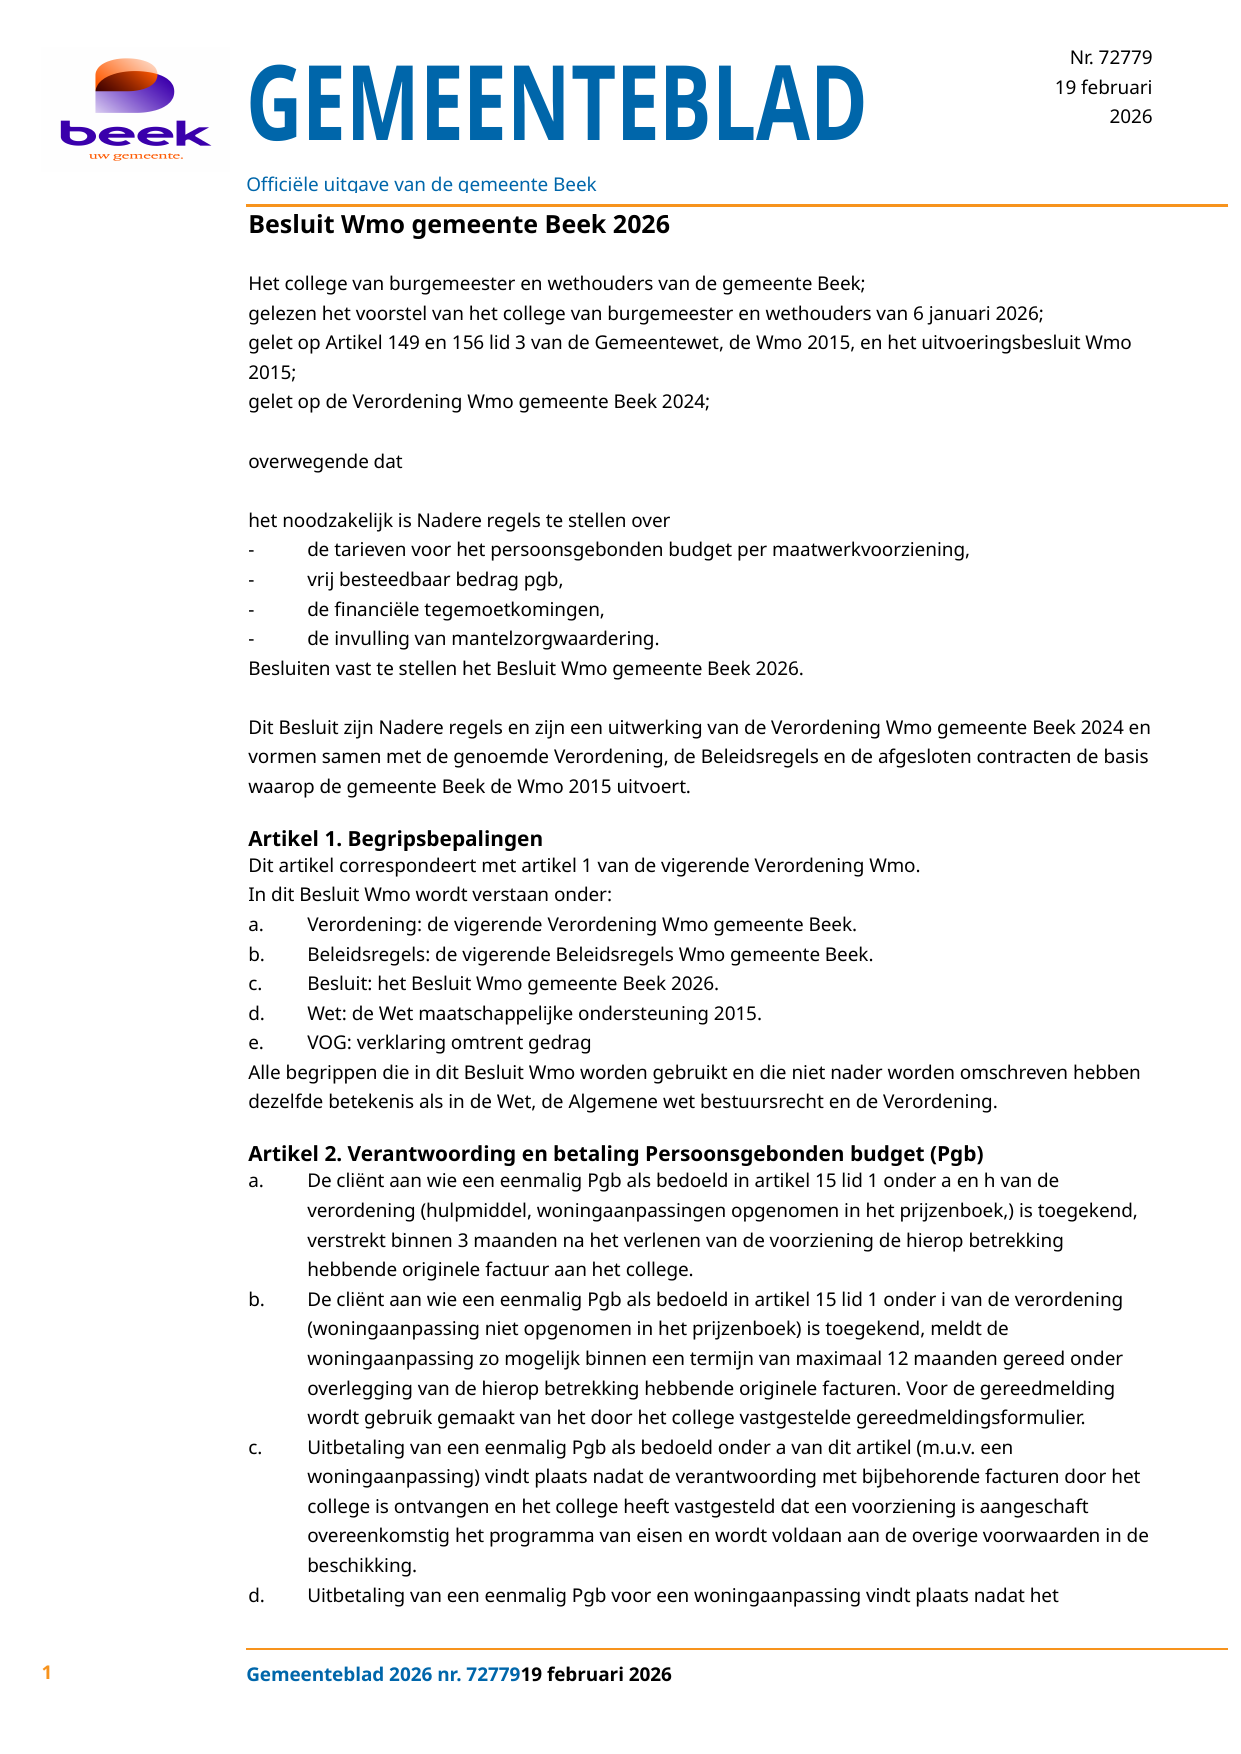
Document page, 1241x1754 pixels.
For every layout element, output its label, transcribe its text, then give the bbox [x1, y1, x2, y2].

list VOG: verklaring omtrent gedrag [248, 1029, 1152, 1055]
list de financiële tegemoetkomingen, [248, 596, 1152, 621]
list de tarieven voor het persoonsgebonden budget per maatwerkvoorziening, [248, 537, 1152, 562]
text Besluiten vast te stellen het Besluit Wmo gemeente Beek 2026. [248, 655, 1152, 681]
text overwegende dat [248, 448, 1152, 473]
text Het college van burgemeester en wethouders van de gemeente Beek; [248, 270, 1152, 296]
text gelet op de Verordening Wmo gemeente Beek 2024; [248, 389, 1152, 414]
list Wet: de Wet maatschappelijke ondersteuning 2015. [248, 1000, 1152, 1026]
text In dit Besluit Wmo wordt verstaan onder: [248, 882, 1152, 907]
text Dit artikel correspondeert met artikel 1 van de vigerende Verordening Wmo. [248, 852, 1152, 878]
list Uitbetaling van een eenmalig Pgb voor een woningaanpassing vindt plaats nadat het [248, 1582, 1152, 1607]
list vrij besteedbaar bedrag pgb, [248, 566, 1152, 592]
list Beleidsregels: de vigerende Beleidsregels Wmo gemeente Beek. [248, 941, 1152, 967]
list Besluit: het Besluit Wmo gemeente Beek 2026. [248, 970, 1152, 996]
text het noodzakelijk is Nadere regels te stellen over [248, 507, 1152, 533]
text gelezen het voorstel van het college van burgemeester en wethouders van 6 januari 2026; [248, 300, 1152, 326]
list Verordening: de vigerende Verordening Wmo gemeente Beek. [248, 911, 1152, 937]
text Besluit Wmo gemeente Beek 2026 [248, 207, 1152, 241]
text Dit Besluit zijn Nadere regels en zijn een uitwerking van de Verordening Wmo gemeente Beek 2024 en vormen samen met de genoemde Verordening, de Beleidsregels en de afgesloten contracten de basis waarop de gemeente Beek de Wmo 2015 uitvoert. [248, 714, 1152, 799]
list Uitbetaling van een eenmalig Pgb als bedoeld onder a van dit artikel (m.u.v. een woningaanpassing) vindt plaats nadat de verantwoording met bijbehorende facturen door het college is ontvangen en het college heeft vastgesteld dat een voorziening is aangeschaft overeenkomstig het programma van eisen en wordt voldaan aan de overige voorwaarden in de beschikking. [248, 1434, 1152, 1578]
text Artikel 2. Verantwoording en betaling Persoonsgebonden budget (Pgb) [248, 1139, 1152, 1168]
list de invulling van mantelzorgwaardering. [248, 625, 1152, 651]
text Alle begrippen die in dit Besluit Wmo worden gebruikt en die niet nader worden omschreven hebben dezelfde betekenis als in de Wet, de Algemene wet bestuursrecht en de Verordening. [248, 1059, 1152, 1114]
list De cliënt aan wie een eenmalig Pgb als bedoeld in artikel 15 lid 1 onder i van de verordening (woningaanpassing niet opgenomen in het prijzenboek) is toegekend, meldt de woningaanpassing zo mogelijk binnen een termijn van maximaal 12 maanden gereed onder overlegging van de hierop betrekking hebbende originele facturen. Voor de gereedmelding wordt gebruik gemaakt van het door het college vastgestelde gereedmeldingsformulier. [248, 1286, 1152, 1430]
text Artikel 1. Begripsbepalingen [248, 824, 1152, 852]
text gelet op Artikel 149 en 156 lid 3 van de Gemeentewet, de Wmo 2015, en het uitvoeringsbesluit Wmo 2015; [248, 329, 1152, 385]
picture [41, 47, 231, 172]
list De cliënt aan wie een eenmalig Pgb als bedoeld in artikel 15 lid 1 onder a en h van de verordening (hulpmiddel, woningaanpassingen opgenomen in het prijzenboek,) is toegekend, verstrekt binnen 3 maanden na het verlenen van de voorziening de hierop betrekking hebbende originele factuur aan het college. [248, 1168, 1152, 1282]
